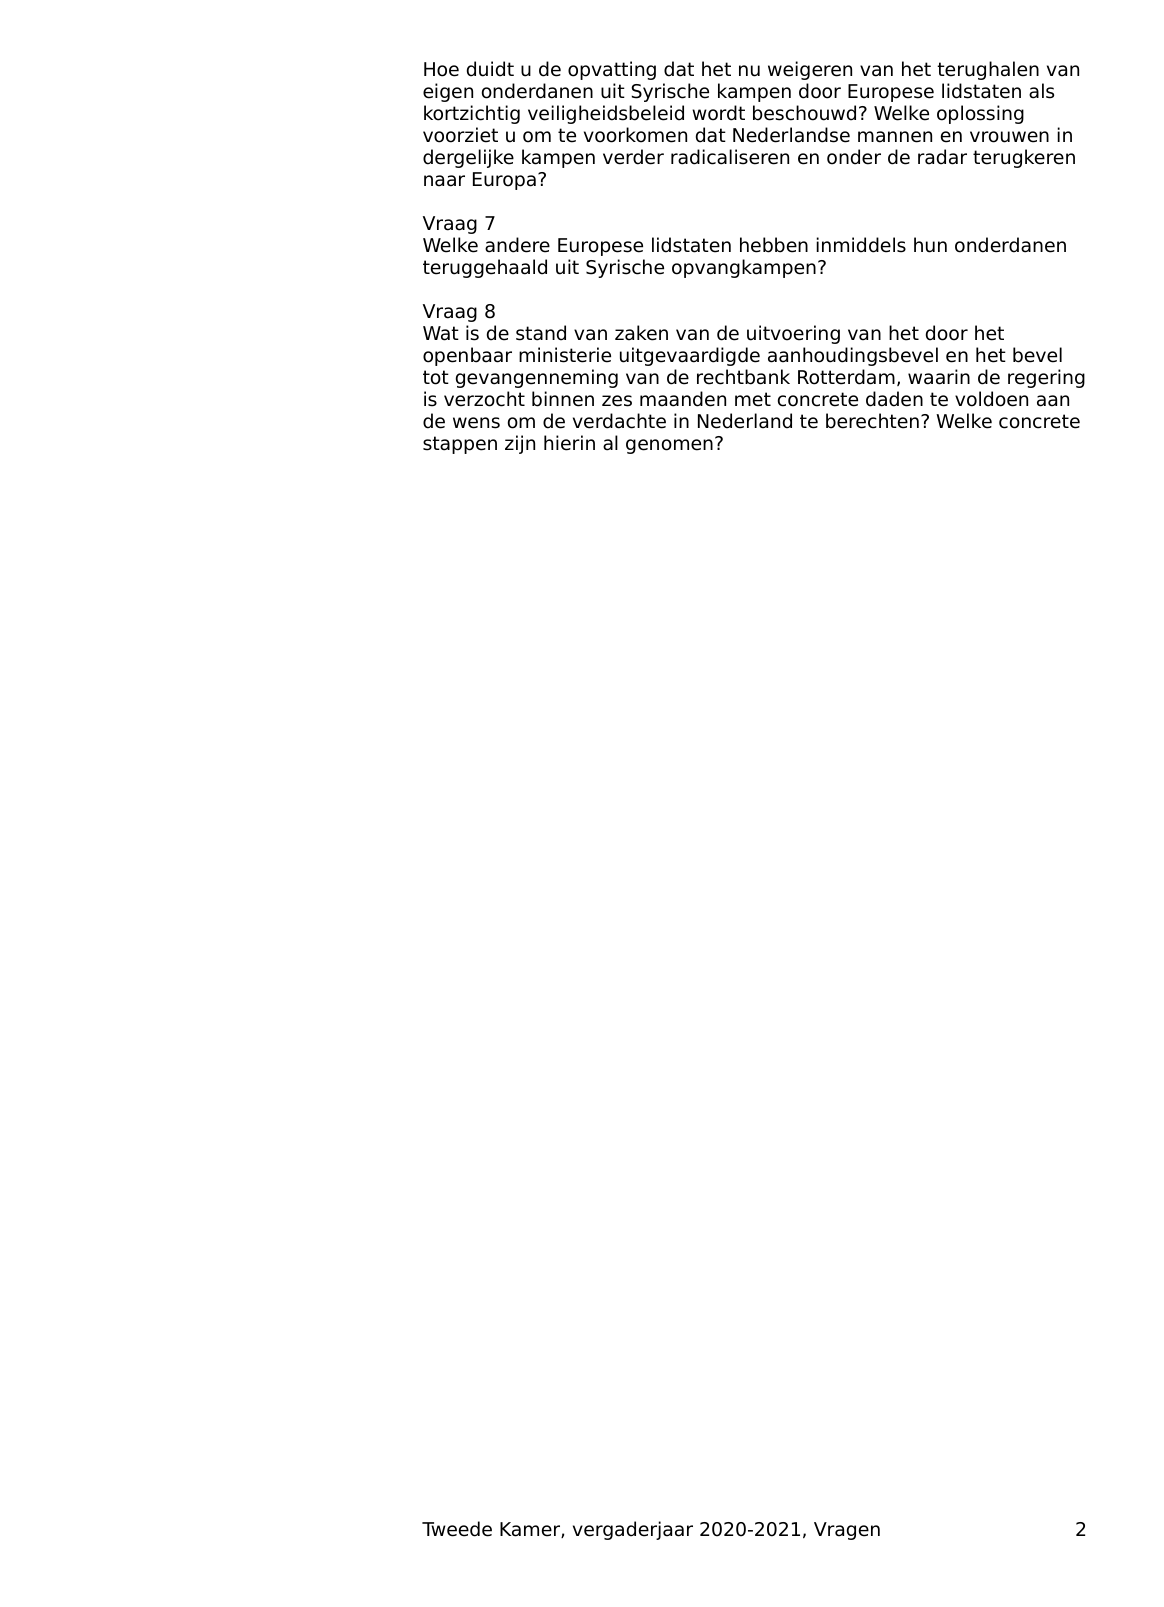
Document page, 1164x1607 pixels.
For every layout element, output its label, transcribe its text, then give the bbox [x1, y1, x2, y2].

text Welke andere Europese lidstaten hebben inmiddels hun onderdanen teruggehaald uit Syrische opvangkampen? [422, 235, 1087, 279]
text Hoe duidt u de opvatting dat het nu weigeren van het terughalen van eigen onderdanen uit Syrische kampen door Europese lidstaten als kortzichtig veiligheidsbeleid wordt beschouwd? Welke oplossing voorziet u om te voorkomen dat Nederlandse mannen en vrouwen in dergelijke kampen verder radicaliseren en onder de radar terugkeren naar Europa? [422, 59, 1087, 191]
text Vraag 7 [422, 213, 1087, 235]
text Wat is de stand van zaken van de uitvoering van het door het openbaar ministerie uitgevaardigde aanhoudingsbevel en het bevel tot gevangenneming van de rechtbank Rotterdam, waarin de regering is verzocht binnen zes maanden met concrete daden te voldoen aan de wens om de verdachte in Nederland te berechten? Welke concrete stappen zijn hierin al genomen? [422, 323, 1087, 455]
text Vraag 8 [422, 301, 1087, 323]
